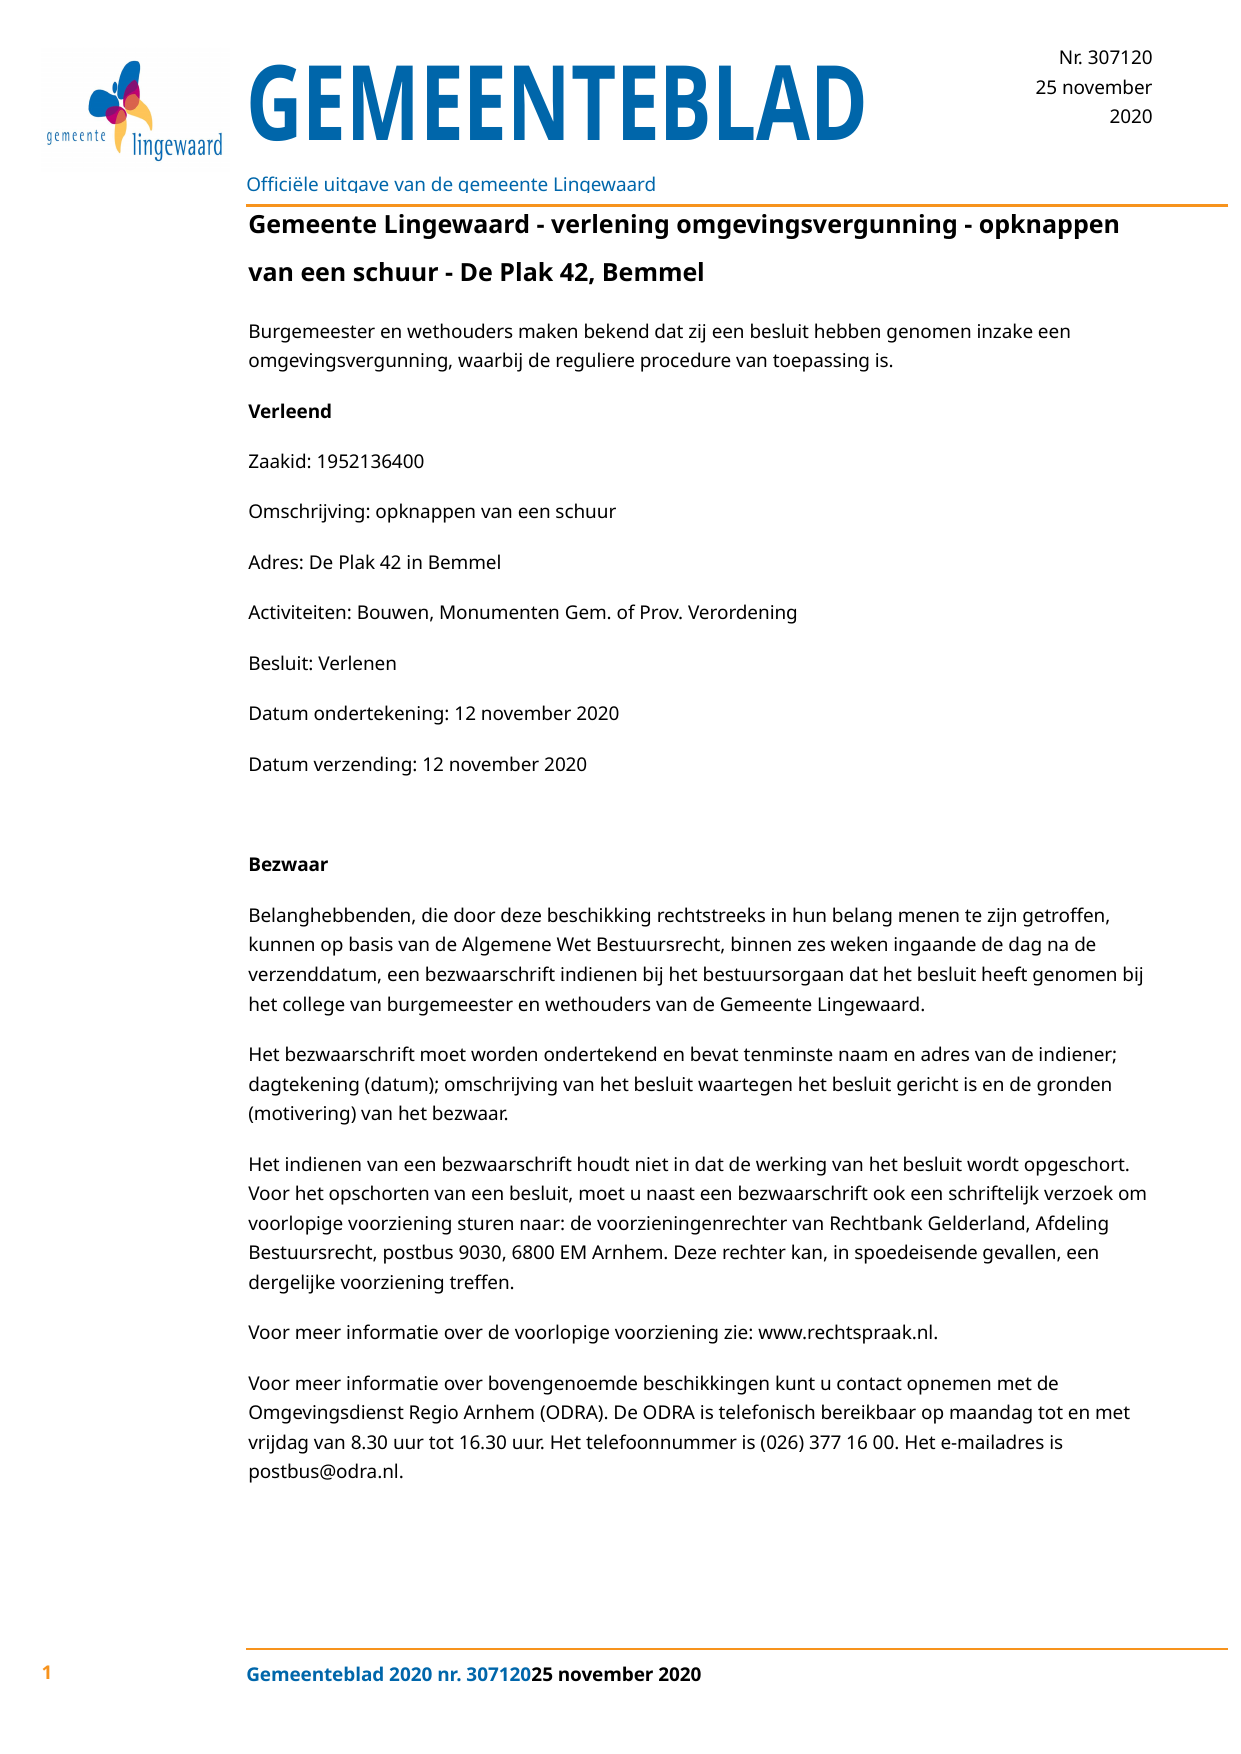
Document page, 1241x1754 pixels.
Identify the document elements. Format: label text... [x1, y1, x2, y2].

text Zaakid: 1952136400 [248, 448, 1152, 474]
text Datum verzending: 12 november 2020 [248, 751, 1152, 777]
text Activiteiten: Bouwen, Monumenten Gem. of Prov. Verordening [248, 599, 1152, 625]
text Voor meer informatie over de voorlopige voorziening zie: www.rechtspraak.nl. [248, 1319, 1152, 1345]
text Besluit: Verlenen [248, 650, 1152, 676]
text Het indienen van een bezwaarschrift houdt niet in dat de werking van het besluit wordt opgeschort. Voor het opschorten van een besluit, moet u naast een bezwaarschrift ook een schriftelijk verzoek om voorlopige voorziening sturen naar: de voorzieningenrechter van Rechtbank Gelderland, Afdeling Bestuursrecht, postbus 9030, 6800 EM Arnhem. Deze rechter kan, in spoedeisende gevallen, een dergelijke voorziening treffen. [248, 1151, 1152, 1295]
text Burgemeester en wethouders maken bekend dat zij een besluit hebben genomen inzake een omgevingsvergunning, waarbij de reguliere procedure van toepassing is. [248, 318, 1152, 373]
text Verleend [248, 398, 1152, 424]
text Omschrijving: opknappen van een schuur [248, 499, 1152, 524]
text Het bezwaarschrift moet worden ondertekend en bevat tenminste naam en adres van de indiener; dagtekening (datum); omschrijving van het besluit waartegen het besluit gericht is en de gronden (motivering) van het bezwaar. [248, 1041, 1152, 1126]
text Datum ondertekening: 12 november 2020 [248, 700, 1152, 726]
text Belanghebbenden, die door deze beschikking rechtstreeks in hun belang menen te zijn getroffen, kunnen op basis van de Algemene Wet Bestuursrecht, binnen zes weken ingaande de dag na de verzenddatum, een bezwaarschrift indienen bij het bestuursorgaan dat het besluit heeft genomen bij het college van burgemeester en wethouders van de Gemeente Lingewaard. [248, 902, 1152, 1017]
text Gemeente Lingewaard - verlening omgevingsvergunning - opknappen van een schuur - De Plak 42, Bemmel [248, 207, 1152, 288]
text Bezwaar [248, 852, 1152, 877]
text Adres: De Plak 42 in Bemmel [248, 549, 1152, 575]
picture [41, 47, 231, 172]
text Voor meer informatie over bovengenoemde beschikkingen kunt u contact opnemen met de Omgevingsdienst Regio Arnhem (ODRA). De ODRA is telefonisch bereikbaar op maandag tot en met vrijdag van 8.30 uur tot 16.30 uur. Het telefoonnummer is (026) 377 16 00. Het e-mailadres is postbus@odra.nl. [248, 1370, 1152, 1484]
